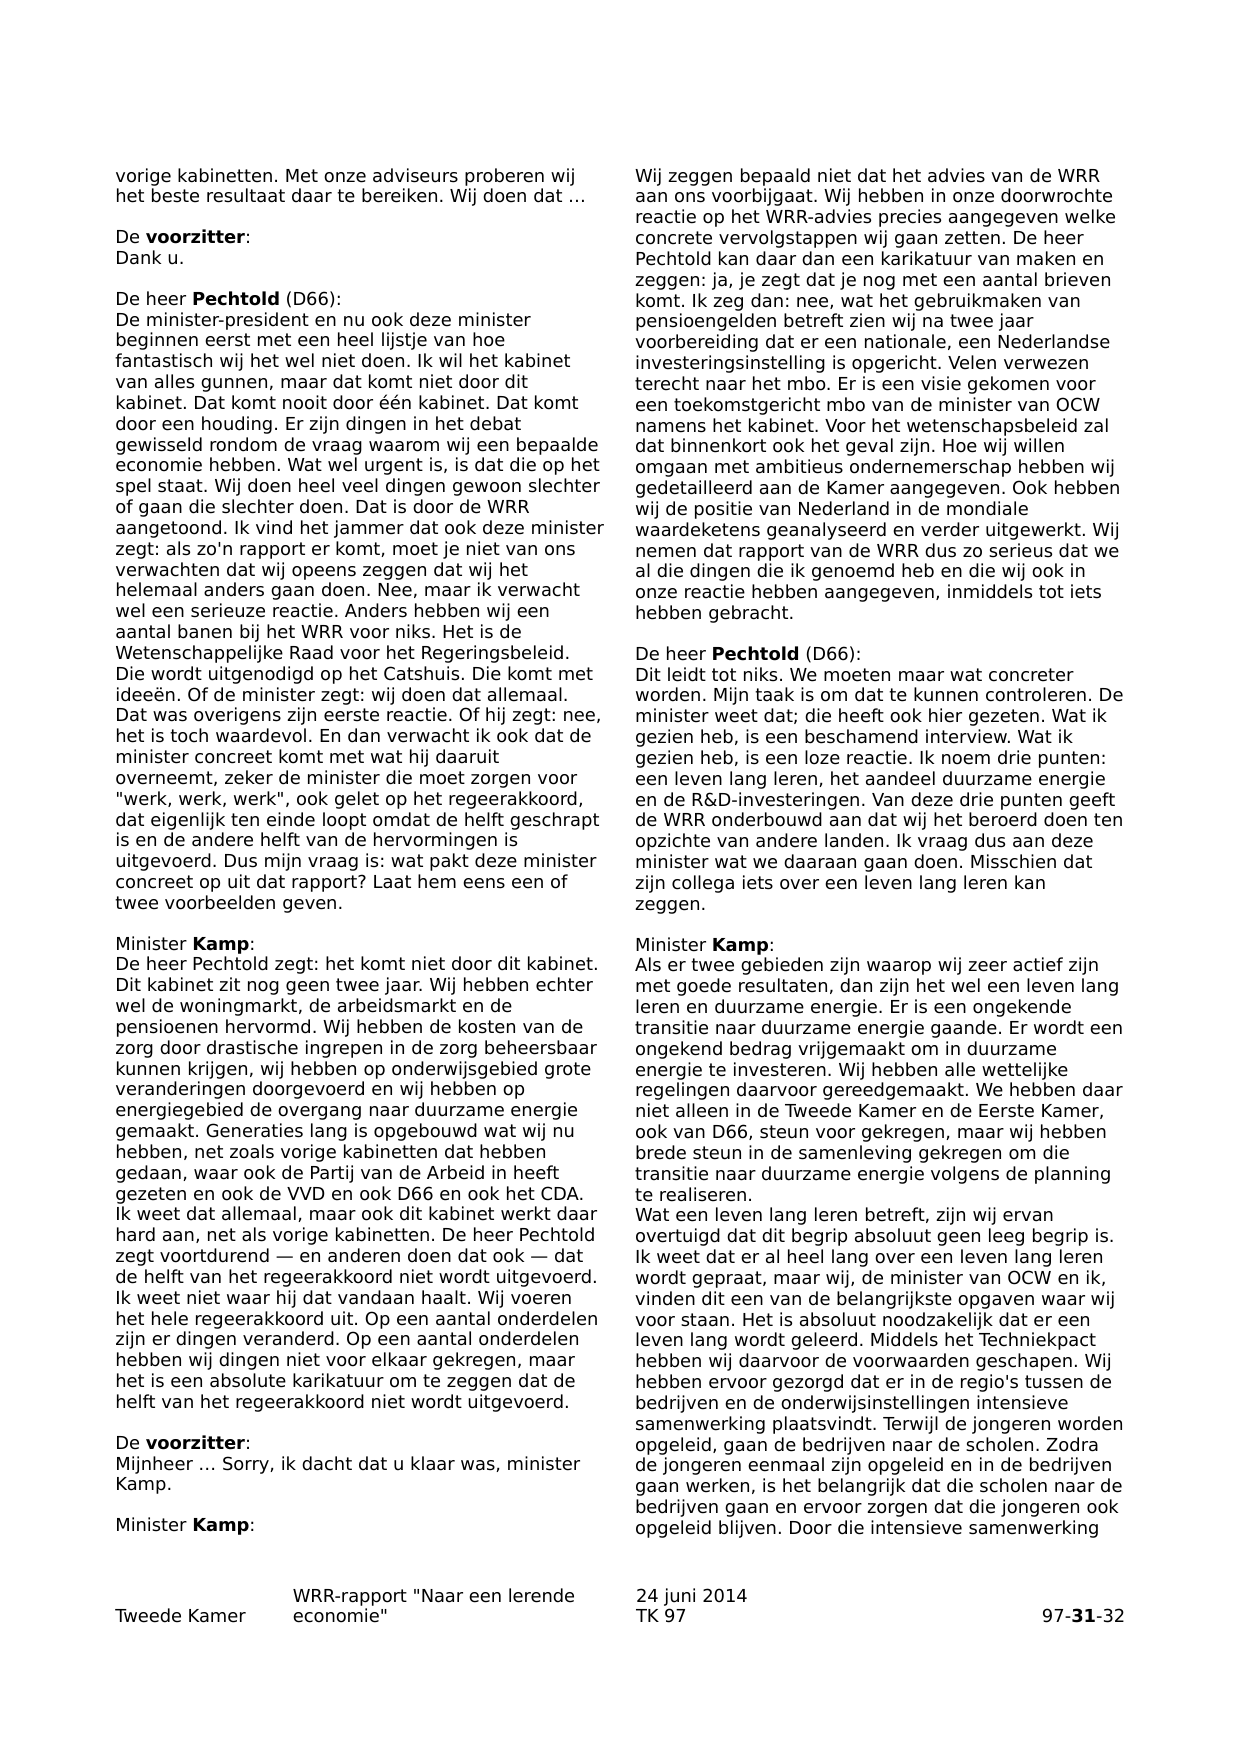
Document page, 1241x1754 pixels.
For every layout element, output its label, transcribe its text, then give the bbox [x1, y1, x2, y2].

text Minister Kamp: [635, 934, 1125, 955]
text Minister Kamp: [115, 1515, 605, 1536]
text De voorzitter: [115, 1432, 605, 1453]
text De minister-president en nu ook deze minister beginnen eerst met een heel lijstje van hoe fantastisch wij het wel niet doen. Ik wil het kabinet van alles gunnen, maar dat komt niet door dit kabinet. Dat komt nooit door één kabinet. Dat komt door een houding. Er zijn dingen in het debat gewisseld rondom de vraag waarom wij een bepaalde economie hebben. Wat wel urgent is, is dat die op het spel staat. Wij doen heel veel dingen gewoon slechter of gaan die slechter doen. Dat is door de WRR aangetoond. Ik vind het jammer dat ook deze minister zegt: als zo'n rapport er komt, moet je niet van ons verwachten dat wij opeens zeggen dat wij het helemaal anders gaan doen. Nee, maar ik verwacht wel een serieuze reactie. Anders hebben wij een aantal banen bij het WRR voor niks. Het is de Wetenschappelijke Raad voor het Regeringsbeleid. Die wordt uitgenodigd op het Catshuis. Die komt met ideeën. Of de minister zegt: wij doen dat allemaal. Dat was overigens zijn eerste reactie. Of hij zegt: nee, het is toch waardevol. En dan verwacht ik ook dat de minister concreet komt met wat hij daaruit overneemt, zeker de minister die moet zorgen voor "werk, werk, werk", ook gelet op het regeerakkoord, dat eigenlijk ten einde loopt omdat de helft geschrapt is en de andere helft van de hervormingen is uitgevoerd. Dus mijn vraag is: wat pakt deze minister concreet op uit dat rapport? Laat hem eens een of twee voorbeelden geven. [115, 309, 605, 913]
text Mijnheer … Sorry, ik dacht dat u klaar was, minister Kamp. [115, 1453, 605, 1495]
text Als er twee gebieden zijn waarop wij zeer actief zijn met goede resultaten, dan zijn het wel een leven lang leren en duurzame energie. Er is een ongekende transitie naar duurzame energie gaande. Er wordt een ongekend bedrag vrijgemaakt om in duurzame energie te investeren. Wij hebben alle wettelijke regelingen daarvoor gereedgemaakt. We hebben daar niet alleen in de Tweede Kamer en de Eerste Kamer, ook van D66, steun voor gekregen, maar wij hebben brede steun in de samenleving gekregen om die transitie naar duurzame energie volgens de planning te realiseren. [635, 955, 1125, 1205]
text De heer Pechtold (D66): [115, 288, 605, 309]
text De voorzitter: [115, 227, 605, 248]
text Minister Kamp: [115, 933, 605, 954]
text Dit leidt tot niks. We moeten maar wat concreter worden. Mijn taak is om dat te kunnen controleren. De minister weet dat; die heeft ook hier gezeten. Wat ik gezien heb, is een beschamend interview. Wat ik gezien heb, is een loze reactie. Ik noem drie punten: een leven lang leren, het aandeel duurzame energie en de R&D-investeringen. Van deze drie punten geeft de WRR onderbouwd aan dat wij het beroerd doen ten opzichte van andere landen. Ik vraag dus aan deze minister wat we daaraan gaan doen. Misschien dat zijn collega iets over een leven lang leren kan zeggen. [635, 664, 1125, 914]
text De heer Pechtold (D66): [635, 644, 1125, 664]
text Wij zeggen bepaald niet dat het advies van de WRR aan ons voorbijgaat. Wij hebben in onze doorwrochte reactie op het WRR-advies precies aangegeven welke concrete vervolgstappen wij gaan zetten. De heer Pechtold kan daar dan een karikatuur van maken en zeggen: ja, je zegt dat je nog met een aantal brieven komt. Ik zeg dan: nee, wat het gebruikmaken van pensioengelden betreft zien wij na twee jaar voorbereiding dat er een nationale, een Nederlandse investeringsinstelling is opgericht. Velen verwezen terecht naar het mbo. Er is een visie gekomen voor een toekomstgericht mbo van de minister van OCW namens het kabinet. Voor het wetenschapsbeleid zal dat binnenkort ook het geval zijn. Hoe wij willen omgaan met ambitieus ondernemerschap hebben wij gedetailleerd aan de Kamer aangegeven. Ook hebben wij de positie van Nederland in de mondiale waardeketens geanalyseerd en verder uitgewerkt. Wij nemen dat rapport van de WRR dus zo serieus dat we al die dingen die ik genoemd heb en die wij ook in onze reactie hebben aangegeven, inmiddels tot iets hebben gebracht. [635, 165, 1125, 624]
text Dank u. [115, 248, 605, 268]
text Wat een leven lang leren betreft, zijn wij ervan overtuigd dat dit begrip absoluut geen leeg begrip is. Ik weet dat er al heel lang over een leven lang leren wordt gepraat, maar wij, de minister van OCW en ik, vinden dit een van de belangrijkste opgaven waar wij voor staan. Het is absoluut noodzakelijk dat er een leven lang wordt geleerd. Middels het Techniekpact hebben wij daarvoor de voorwaarden geschapen. Wij hebben ervoor gezorgd dat er in de regio's tussen de bedrijven en de onderwijsinstellingen intensieve samenwerking plaatsvindt. Terwijl de jongeren worden opgeleid, gaan de bedrijven naar de scholen. Zodra de jongeren eenmaal zijn opgeleid en in de bedrijven gaan werken, is het belangrijk dat die scholen naar de bedrijven gaan en ervoor zorgen dat die jongeren ook opgeleid blijven. Door die intensieve samenwerking [635, 1205, 1125, 1538]
text De heer Pechtold zegt: het komt niet door dit kabinet. Dit kabinet zit nog geen twee jaar. Wij hebben echter wel de woningmarkt, de arbeidsmarkt en de pensioenen hervormd. Wij hebben de kosten van de zorg door drastische ingrepen in de zorg beheersbaar kunnen krijgen, wij hebben op onderwijsgebied grote veranderingen doorgevoerd en wij hebben op energiegebied de overgang naar duurzame energie gemaakt. Generaties lang is opgebouwd wat wij nu hebben, net zoals vorige kabinetten dat hebben gedaan, waar ook de Partij van de Arbeid in heeft gezeten en ook de VVD en ook D66 en ook het CDA. Ik weet dat allemaal, maar ook dit kabinet werkt daar hard aan, net als vorige kabinetten. De heer Pechtold zegt voortdurend — en anderen doen dat ook — dat de helft van het regeerakkoord niet wordt uitgevoerd. Ik weet niet waar hij dat vandaan haalt. Wij voeren het hele regeerakkoord uit. Op een aantal onderdelen zijn er dingen veranderd. Op een aantal onderdelen hebben wij dingen niet voor elkaar gekregen, maar het is een absolute karikatuur om te zeggen dat de helft van het regeerakkoord niet wordt uitgevoerd. [115, 954, 605, 1412]
text vorige kabinetten. Met onze adviseurs proberen wij het beste resultaat daar te bereiken. Wij doen dat … [115, 165, 605, 207]
